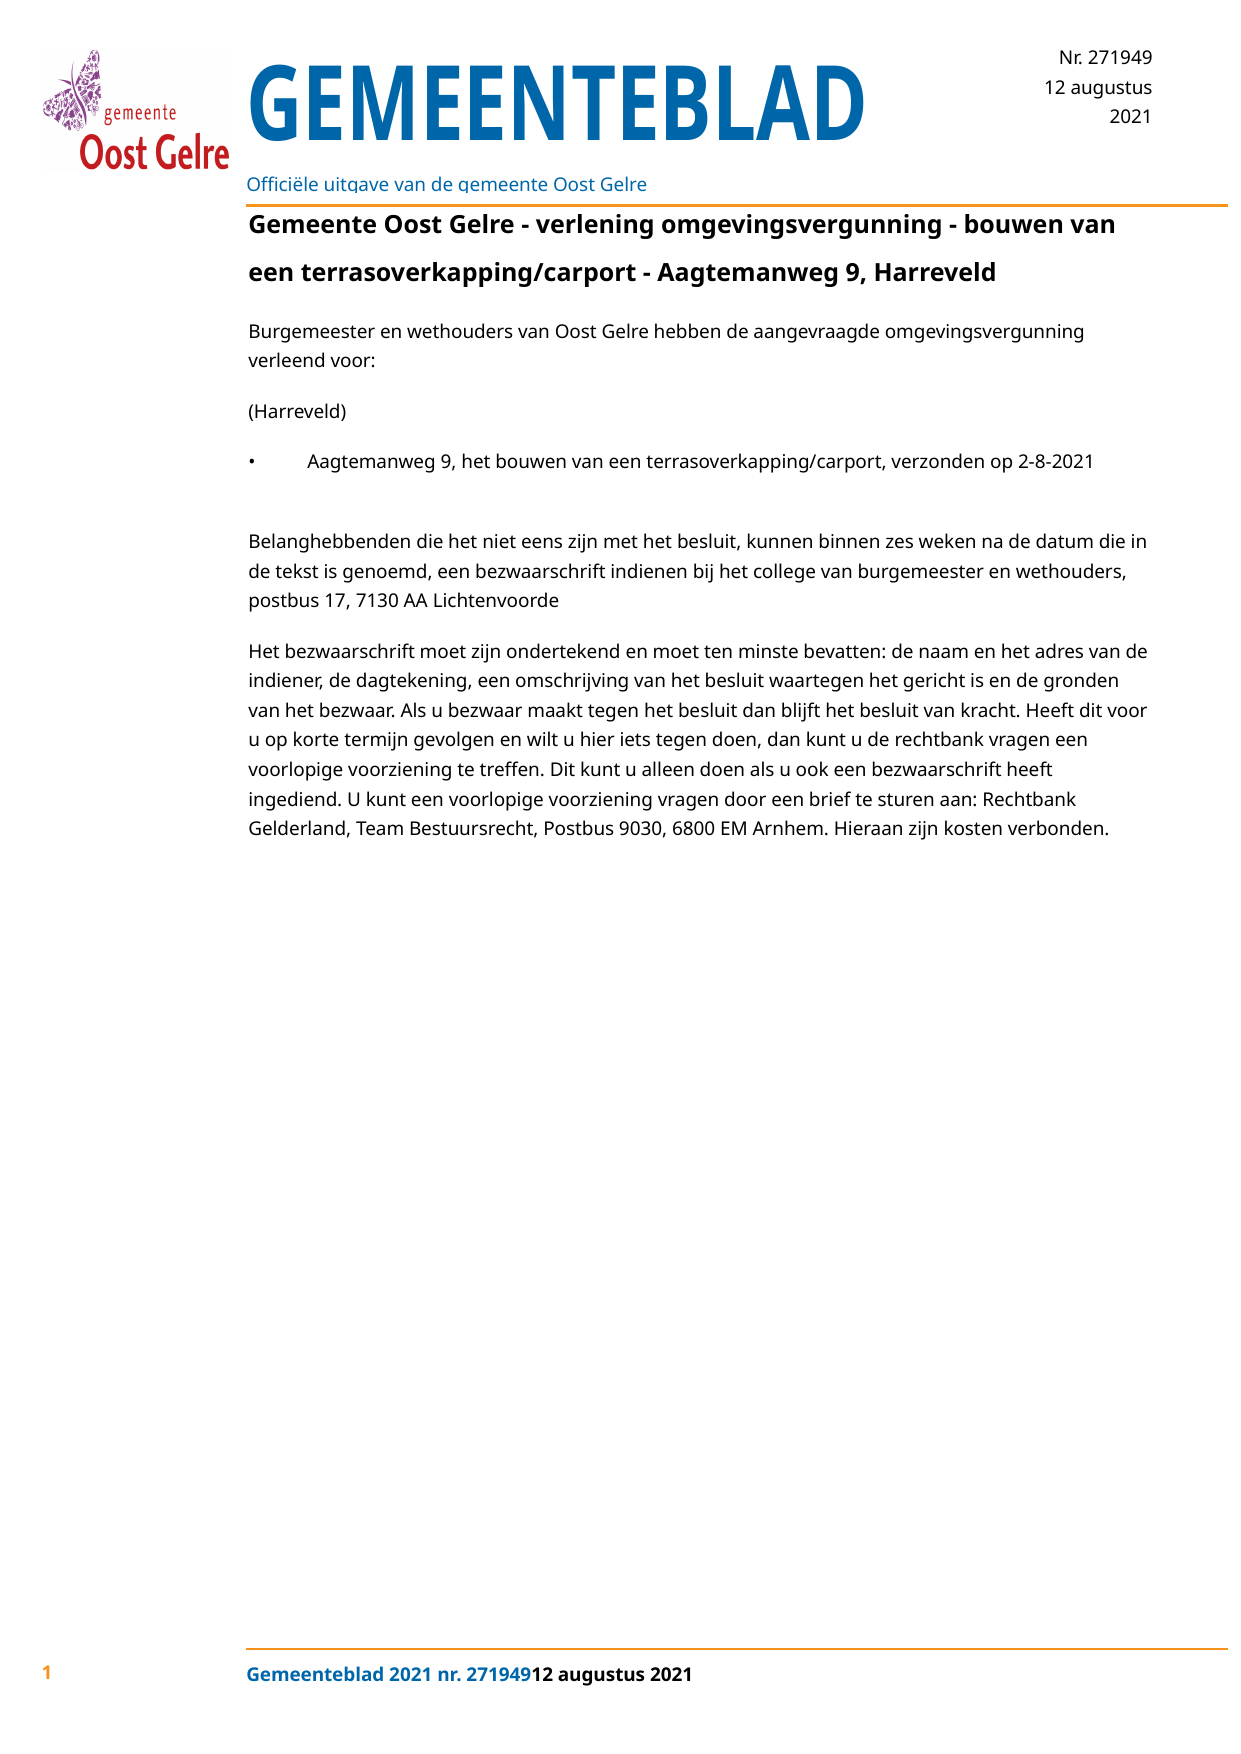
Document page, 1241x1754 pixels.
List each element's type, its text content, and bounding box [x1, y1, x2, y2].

picture [41, 47, 231, 172]
list Aagtemanweg 9, het bouwen van een terrasoverkapping/carport, verzonden op 2-8-2021 [248, 448, 1152, 474]
text Burgemeester en wethouders van Oost Gelre hebben de aangevraagde omgevingsvergunning verleend voor: [248, 318, 1152, 373]
text Gemeente Oost Gelre - verlening omgevingsvergunning - bouwen van een terrasoverkapping/carport - Aagtemanweg 9, Harreveld [248, 207, 1152, 288]
text Belanghebbenden die het niet eens zijn met het besluit, kunnen binnen zes weken na de datum die in de tekst is genoemd, een bezwaarschrift indienen bij het college van burgemeester en wethouders, postbus 17, 7130 AA Lichtenvoorde [248, 528, 1152, 613]
text (Harreveld) [248, 398, 1152, 424]
text Het bezwaarschrift moet zijn ondertekend en moet ten minste bevatten: de naam en het adres van de indiener, de dagtekening, een omschrijving van het besluit waartegen het gericht is en de gronden van het bezwaar. Als u bezwaar maakt tegen het besluit dan blijft het besluit van kracht. Heeft dit voor u op korte termijn gevolgen en wilt u hier iets tegen doen, dan kunt u de rechtbank vragen een voorlopige voorziening te treffen. Dit kunt u alleen doen als u ook een bezwaarschrift heeft ingediend. U kunt een voorlopige voorziening vragen door een brief te sturen aan: Rechtbank Gelderland, Team Bestuursrecht, Postbus 9030, 6800 EM Arnhem. Hieraan zijn kosten verbonden. [248, 638, 1152, 841]
